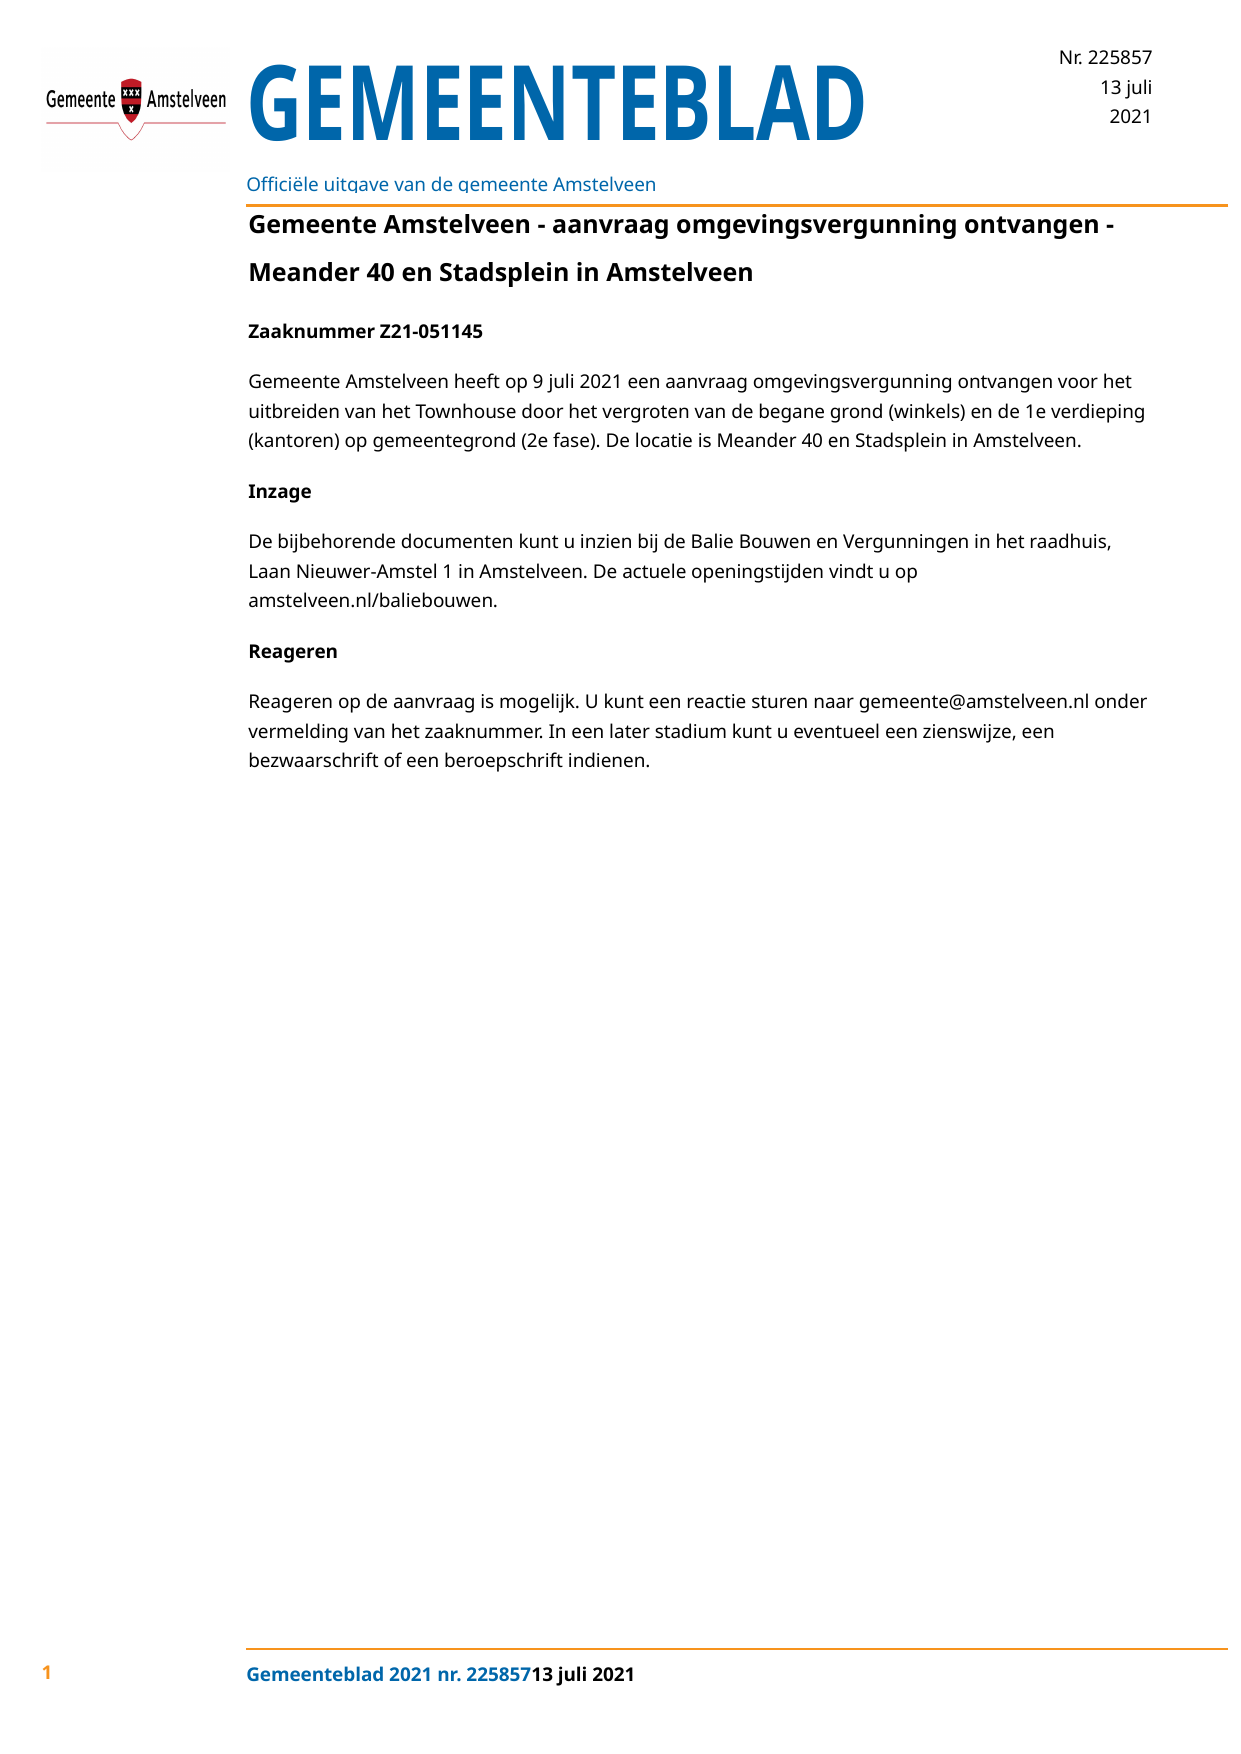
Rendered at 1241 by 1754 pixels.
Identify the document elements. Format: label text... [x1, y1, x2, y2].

picture [41, 47, 231, 172]
text Gemeente Amstelveen heeft op 9 juli 2021 een aanvraag omgevingsvergunning ontvangen voor het uitbreiden van het Townhouse door het vergroten van de begane grond (winkels) en de 1e verdieping (kantoren) op gemeentegrond (2e fase). De locatie is Meander 40 en Stadsplein in Amstelveen. [248, 368, 1152, 453]
text De bijbehorende documenten kunt u inzien bij de Balie Bouwen en Vergunningen in het raadhuis, Laan Nieuwer-Amstel 1 in Amstelveen. De actuele openingstijden vindt u op amstelveen.nl/baliebouwen. [248, 528, 1152, 613]
text Reageren [248, 638, 1152, 664]
text Gemeente Amstelveen - aanvraag omgevingsvergunning ontvangen - Meander 40 en Stadsplein in Amstelveen [248, 207, 1152, 288]
text Zaaknummer Z21-051145 [248, 318, 1152, 344]
text Inzage [248, 478, 1152, 504]
text Reageren op de aanvraag is mogelijk. U kunt een reactie sturen naar gemeente@amstelveen.nl onder vermelding van het zaaknummer. In een later stadium kunt u eventueel een zienswijze, een bezwaarschrift of een beroepschrift indienen. [248, 688, 1152, 773]
